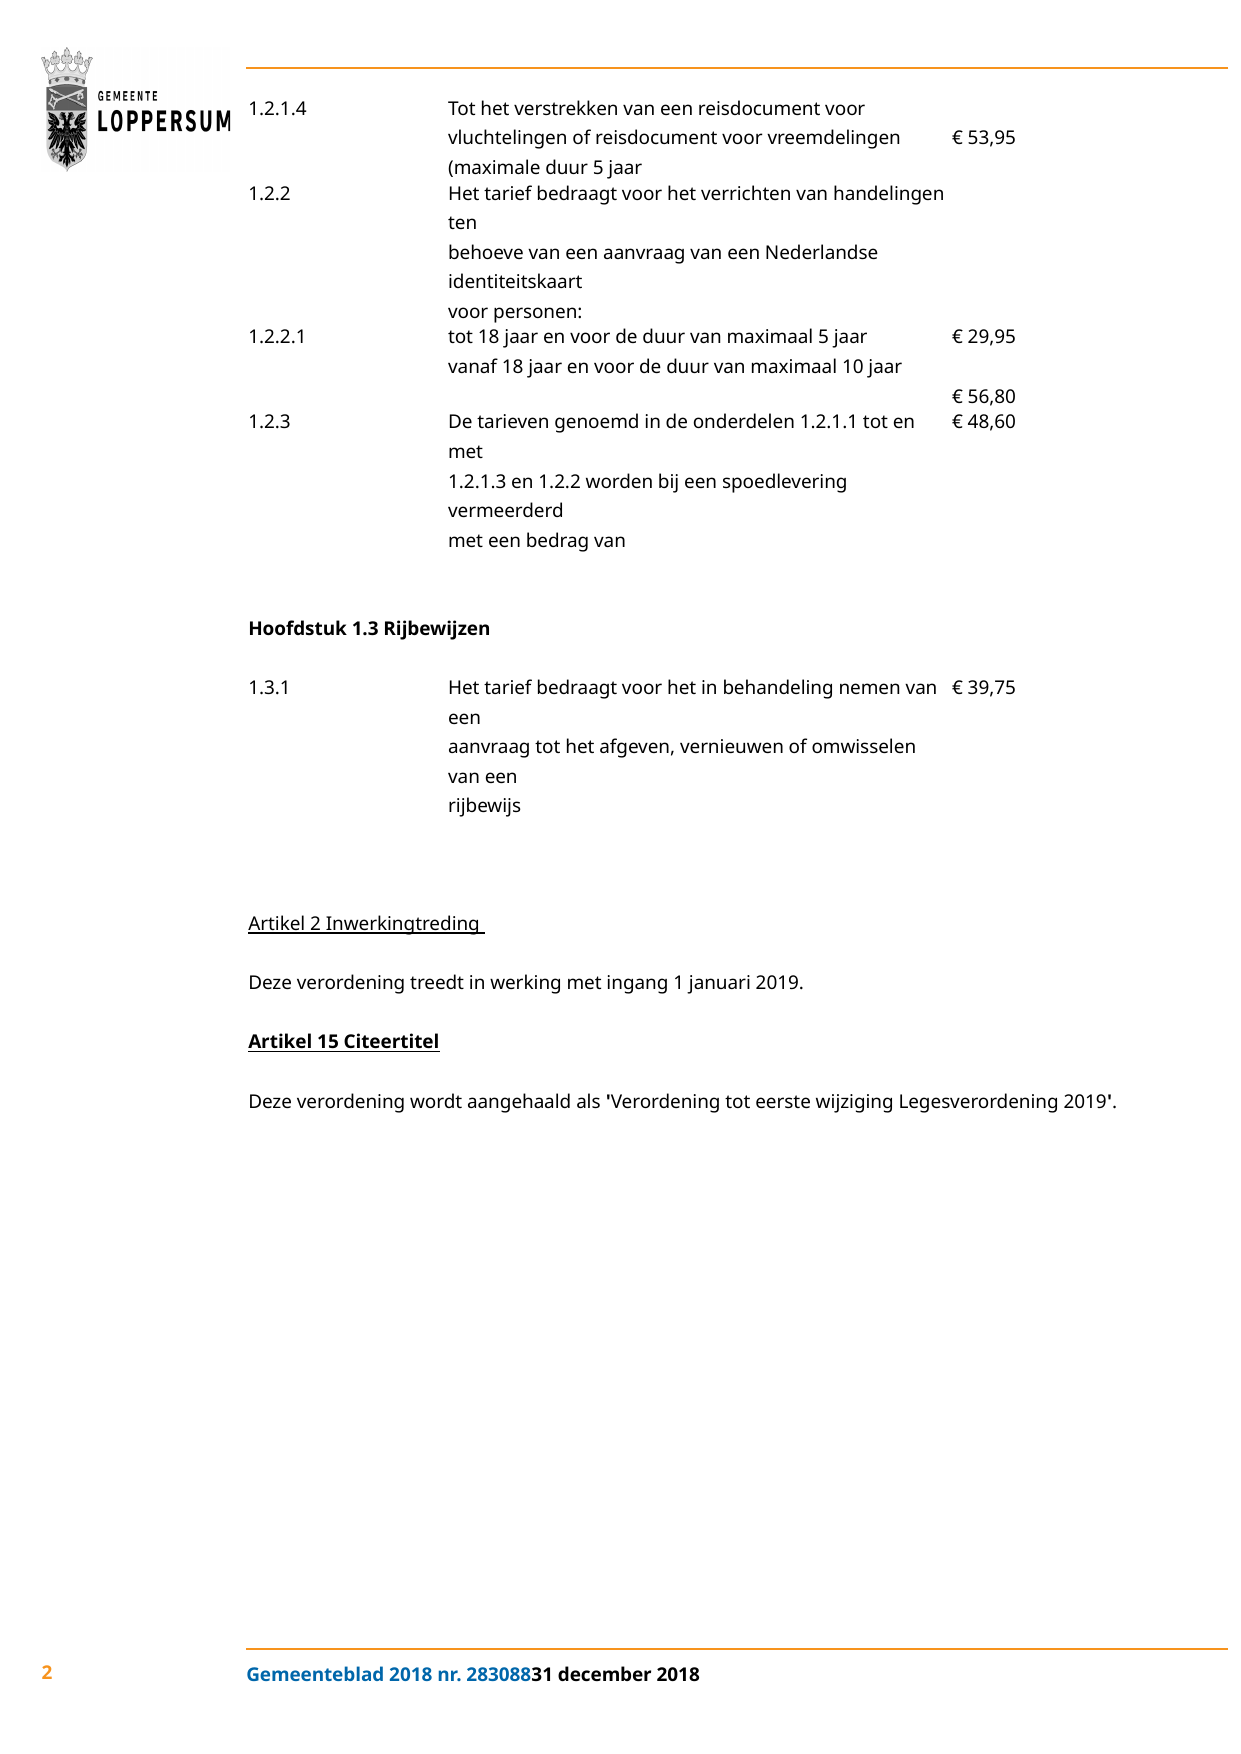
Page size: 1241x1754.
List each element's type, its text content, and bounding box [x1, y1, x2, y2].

picture [41, 47, 231, 172]
table_cell Tot het verstrekken van een reisdocument voor vluchtelingen of reisdocument voor vreemdelingen (maximale duur 5 jaar [448, 95, 952, 180]
table_cell 1.2.2 [248, 180, 448, 324]
text Deze verordening treedt in werking met ingang 1 januari 2019. [248, 969, 1152, 995]
text Hoofdstuk 1.3 Rijbewijzen [248, 615, 1152, 641]
table_cell Het tarief bedraagt voor het verrichten van handelingen ten behoeve van een aanvraag van een Nederlandse identiteitskaart voor personen: [448, 180, 952, 324]
table_header Het tarief bedraagt voor het in behandeling nemen van een aanvraag tot het afgeven, vernieuwen of omwisselen van een rijbewijs [448, 674, 952, 818]
table_cell € 53,95 [952, 95, 1152, 180]
text Artikel 2 Inwerkingtreding [248, 910, 1152, 936]
table_header € 39,75 [952, 674, 1152, 818]
table_cell [952, 180, 1152, 324]
text Deze verordening wordt aangehaald als 'Verordening tot eerste wijziging Legesverordening 2019'. [248, 1088, 1152, 1114]
text Artikel 15 Citeertitel [248, 1029, 1152, 1054]
table_cell € 29,95 € 56,80 [952, 324, 1152, 409]
table_cell 1.2.2.1 [248, 324, 448, 409]
table_header 1.3.1 [248, 674, 448, 818]
table_cell 1.2.3 [248, 409, 448, 553]
table_cell De tarieven genoemd in de onderdelen 1.2.1.1 tot en met 1.2.1.3 en 1.2.2 worden bij een spoedlevering vermeerderd met een bedrag van [448, 409, 952, 553]
table_cell 1.2.1.4 [248, 95, 448, 180]
table_cell tot 18 jaar en voor de duur van maximaal 5 jaar vanaf 18 jaar en voor de duur van maximaal 10 jaar [448, 324, 952, 409]
table_cell € 48,60 [952, 409, 1152, 553]
